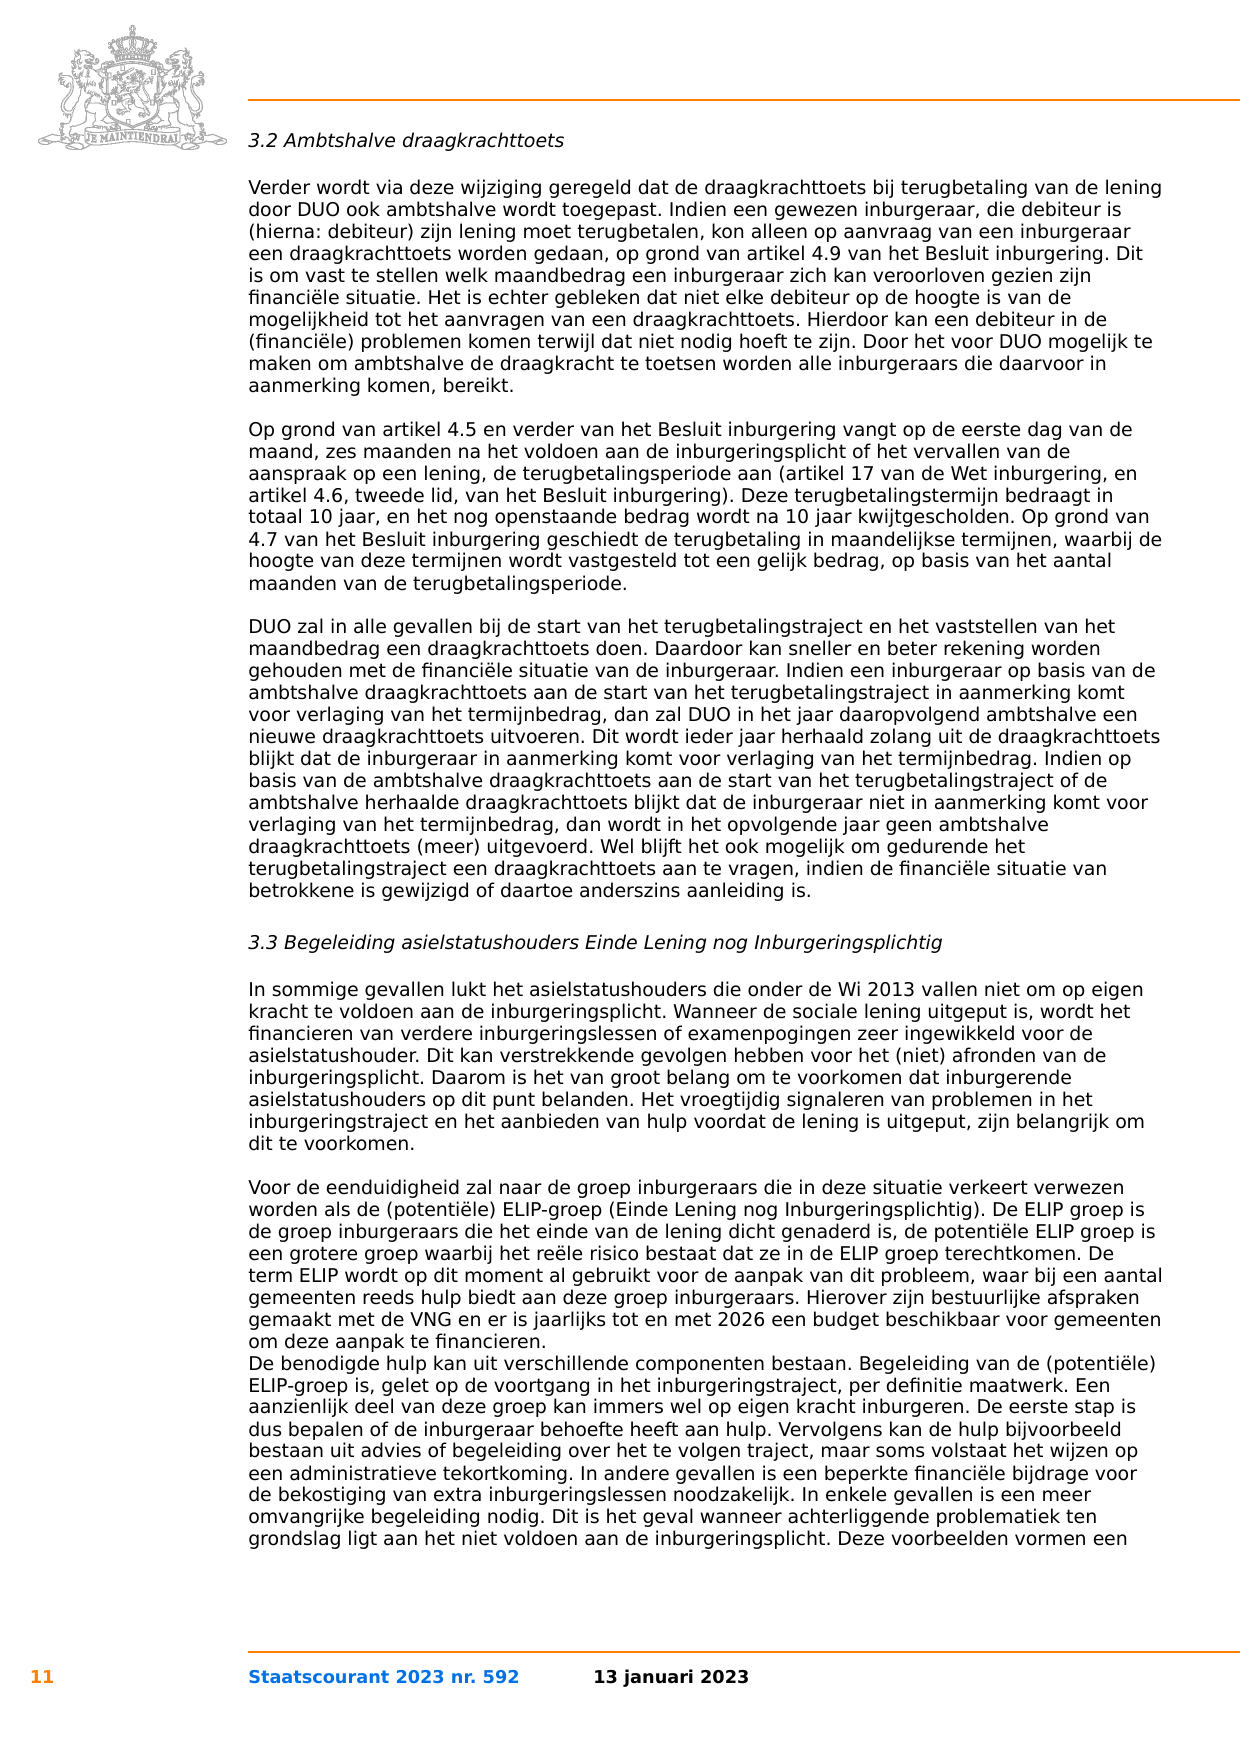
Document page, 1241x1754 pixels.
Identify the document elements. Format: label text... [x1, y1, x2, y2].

text Verder wordt via deze wijziging geregeld dat de draagkrachttoets bij terugbetaling van de lening door DUO ook ambtshalve wordt toegepast. Indien een gewezen inburgeraar, die debiteur is (hierna: debiteur) zijn lening moet terugbetalen, kon alleen op aanvraag van een inburgeraar een draagkrachttoets worden gedaan, op grond van artikel 4.9 van het Besluit inburgering. Dit is om vast te stellen welk maandbedrag een inburgeraar zich kan veroorloven gezien zijn financiële situatie. Het is echter gebleken dat niet elke debiteur op de hoogte is van de mogelijkheid tot het aanvragen van een draagkrachttoets. Hierdoor kan een debiteur in de (financiële) problemen komen terwijl dat niet nodig hoeft te zijn. Door het voor DUO mogelijk te maken om ambtshalve de draagkracht te toetsen worden alle inburgeraars die daarvoor in aanmerking komen, bereikt. [248, 177, 1163, 397]
subtitle 3.2 Ambtshalve draagkrachttoets [248, 130, 1163, 152]
text De benodigde hulp kan uit verschillende componenten bestaan. Begeleiding van de (potentiële) ELIP-groep is, gelet op de voortgang in het inburgeringstraject, per definitie maatwerk. Een aanzienlijk deel van deze groep kan immers wel op eigen kracht inburgeren. De eerste stap is dus bepalen of de inburgeraar behoefte heeft aan hulp. Vervolgens kan de hulp bijvoorbeeld bestaan uit advies of begeleiding over het te volgen traject, maar soms volstaat het wijzen op een administratieve tekortkoming. In andere gevallen is een beperkte financiële bijdrage voor de bekostiging van extra inburgeringslessen noodzakelijk. In enkele gevallen is een meer omvangrijke begeleiding nodig. Dit is het geval wanneer achterliggende problematiek ten grondslag ligt aan het niet voldoen aan de inburgeringsplicht. Deze voorbeelden vormen een [248, 1352, 1163, 1550]
text Op grond van artikel 4.5 en verder van het Besluit inburgering vangt op de eerste dag van de maand, zes maanden na het voldoen aan de inburgeringsplicht of het vervallen van de aanspraak op een lening, de terugbetalingsperiode aan (artikel 17 van de Wet inburgering, en artikel 4.6, tweede lid, van het Besluit inburgering). Deze terugbetalingstermijn bedraagt in totaal 10 jaar, en het nog openstaande bedrag wordt na 10 jaar kwijtgescholden. Op grond van 4.7 van het Besluit inburgering geschiedt de terugbetaling in maandelijkse termijnen, waarbij de hoogte van deze termijnen wordt vastgesteld tot een gelijk bedrag, op basis van het aantal maanden van de terugbetalingsperiode. [248, 418, 1163, 594]
subtitle 3.3 Begeleiding asielstatushouders Einde Lening nog Inburgeringsplichtig [248, 932, 1163, 954]
picture [38, 25, 227, 150]
text In sommige gevallen lukt het asielstatushouders die onder de Wi 2013 vallen niet om op eigen kracht te voldoen aan de inburgeringsplicht. Wanneer de sociale lening uitgeput is, wordt het financieren van verdere inburgeringslessen of examenpogingen zeer ingewikkeld voor de asielstatushouder. Dit kan verstrekkende gevolgen hebben voor het (niet) afronden van de inburgeringsplicht. Daarom is het van groot belang om te voorkomen dat inburgerende asielstatushouders op dit punt belanden. Het vroegtijdig signaleren van problemen in het inburgeringstraject en het aanbieden van hulp voordat de lening is uitgeput, zijn belangrijk om dit te voorkomen. [248, 979, 1163, 1155]
text DUO zal in alle gevallen bij de start van het terugbetalingstraject en het vaststellen van het maandbedrag een draagkrachttoets doen. Daardoor kan sneller en beter rekening worden gehouden met de financiële situatie van de inburgeraar. Indien een inburgeraar op basis van de ambtshalve draagkrachttoets aan de start van het terugbetalingstraject in aanmerking komt voor verlaging van het termijnbedrag, dan zal DUO in het jaar daaropvolgend ambtshalve een nieuwe draagkrachttoets uitvoeren. Dit wordt ieder jaar herhaald zolang uit de draagkrachttoets blijkt dat de inburgeraar in aanmerking komt voor verlaging van het termijnbedrag. Indien op basis van de ambtshalve draagkrachttoets aan de start van het terugbetalingstraject of de ambtshalve herhaalde draagkrachttoets blijkt dat de inburgeraar niet in aanmerking komt voor verlaging van het termijnbedrag, dan wordt in het opvolgende jaar geen ambtshalve draagkrachttoets (meer) uitgevoerd. Wel blijft het ook mogelijk om gedurende het terugbetalingstraject een draagkrachttoets aan te vragen, indien de financiële situatie van betrokkene is gewijzigd of daartoe anderszins aanleiding is. [248, 616, 1163, 902]
text Voor de eenduidigheid zal naar de groep inburgeraars die in deze situatie verkeert verwezen worden als de (potentiële) ELIP-groep (Einde Lening nog Inburgeringsplichtig). De ELIP groep is de groep inburgeraars die het einde van de lening dicht genaderd is, de potentiële ELIP groep is een grotere groep waarbij het reële risico bestaat dat ze in de ELIP groep terechtkomen. De term ELIP wordt op dit moment al gebruikt voor de aanpak van dit probleem, waar bij een aantal gemeenten reeds hulp biedt aan deze groep inburgeraars. Hierover zijn bestuurlijke afspraken gemaakt met de VNG en er is jaarlijks tot en met 2026 een budget beschikbaar voor gemeenten om deze aanpak te financieren. [248, 1177, 1163, 1352]
